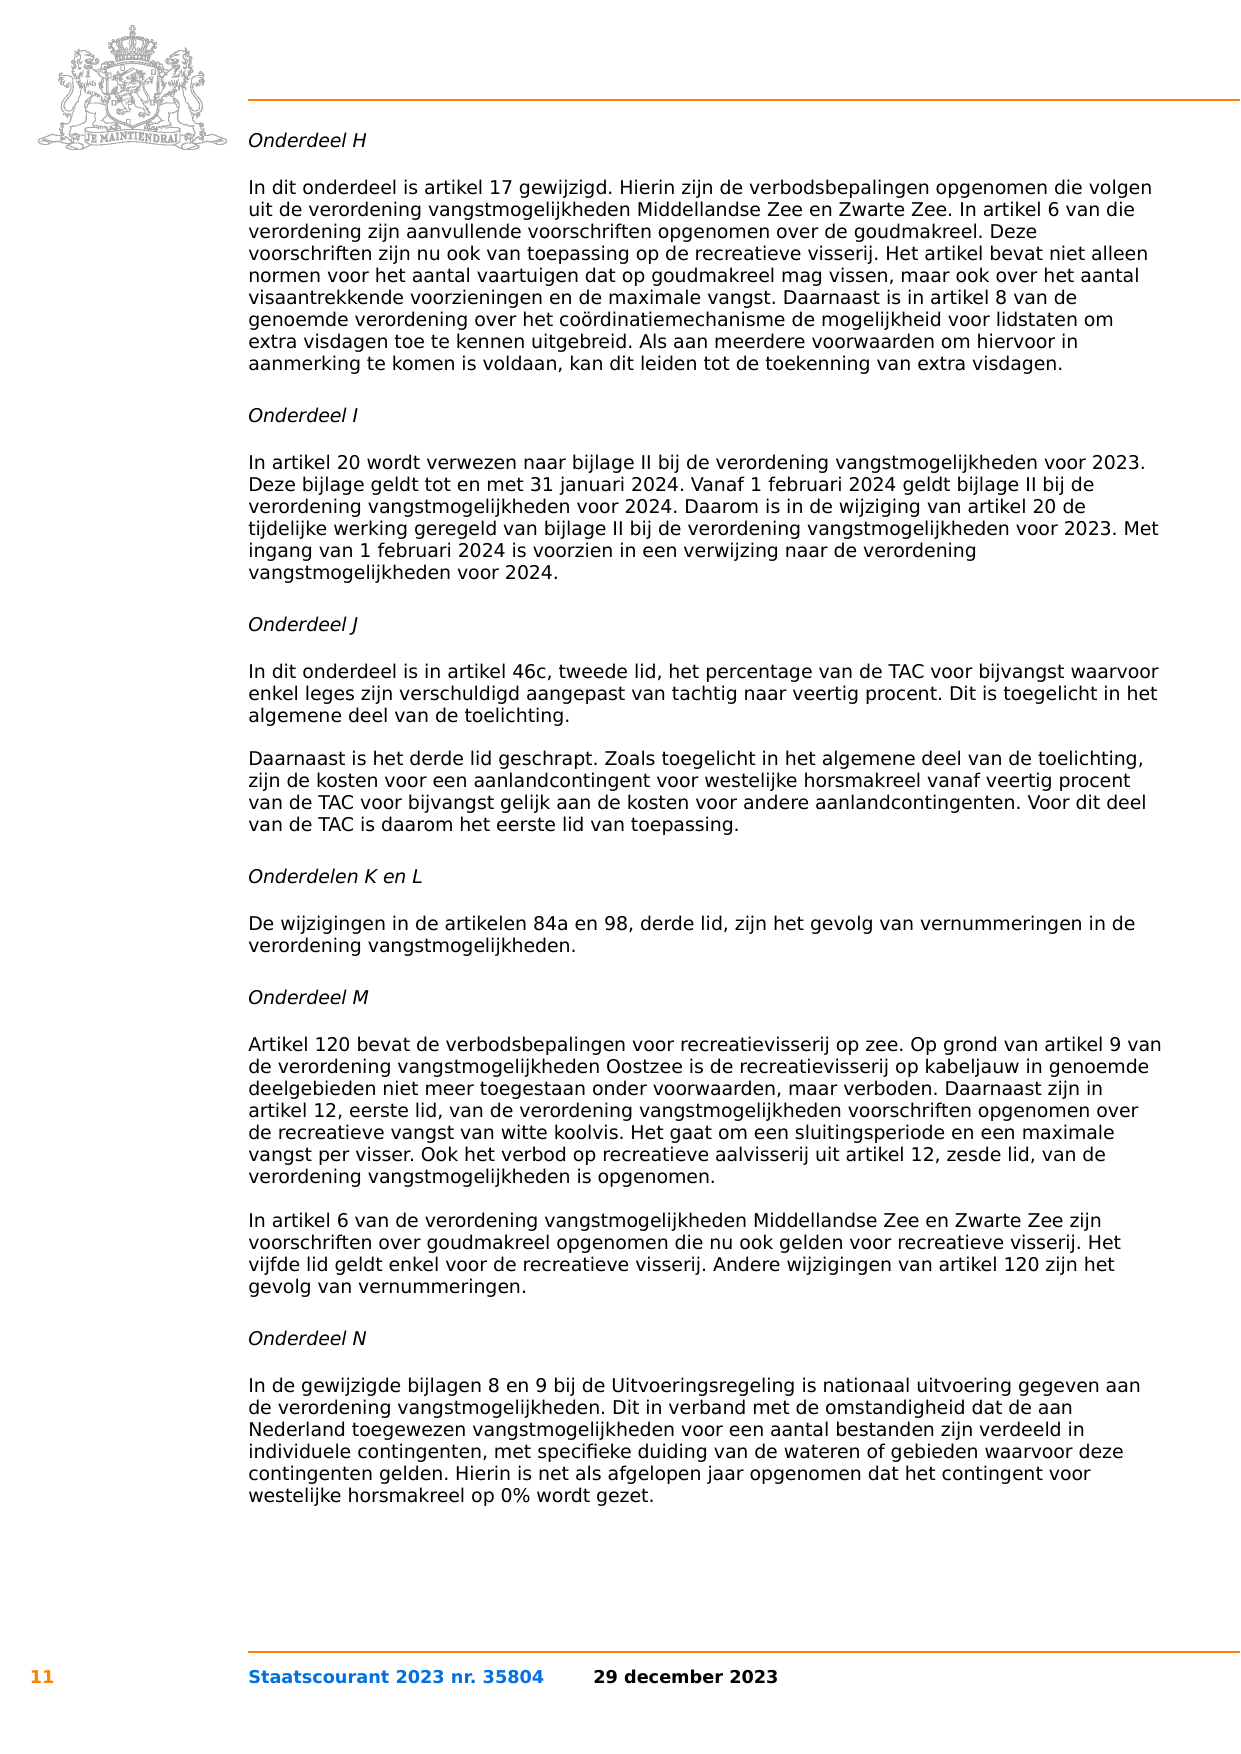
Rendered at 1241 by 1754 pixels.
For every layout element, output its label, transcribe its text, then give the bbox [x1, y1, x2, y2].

text In artikel 20 wordt verwezen naar bijlage II bij de verordening vangstmogelijkheden voor 2023. Deze bijlage geldt tot en met 31 januari 2024. Vanaf 1 februari 2024 geldt bijlage II bij de verordening vangstmogelijkheden voor 2024. Daarom is in de wijziging van artikel 20 de tijdelijke werking geregeld van bijlage II bij de verordening vangstmogelijkheden voor 2023. Met ingang van 1 februari 2024 is voorzien in een verwijzing naar de verordening vangstmogelijkheden voor 2024. [248, 452, 1163, 583]
text In de gewijzigde bijlagen 8 en 9 bij de Uitvoeringsregeling is nationaal uitvoering gegeven aan de verordening vangstmogelijkheden. Dit in verband met de omstandigheid dat de aan Nederland toegewezen vangstmogelijkheden voor een aantal bestanden zijn verdeeld in individuele contingenten, met specifieke duiding van de wateren of gebieden waarvoor deze contingenten gelden. Hierin is net als afgelopen jaar opgenomen dat het contingent voor westelijke horsmakreel op 0% wordt gezet. [248, 1375, 1163, 1507]
subtitle Onderdeel I [248, 405, 1163, 427]
subtitle Onderdelen K en L [248, 866, 1163, 888]
text In artikel 6 van de verordening vangstmogelijkheden Middellandse Zee en Zwarte Zee zijn voorschriften over goudmakreel opgenomen die nu ook gelden voor recreatieve visserij. Het vijfde lid geldt enkel voor de recreatieve visserij. Andere wijzigingen van artikel 120 zijn het gevolg van vernummeringen. [248, 1210, 1163, 1298]
picture [38, 25, 227, 150]
text Artikel 120 bevat de verbodsbepalingen voor recreatievisserij op zee. Op grond van artikel 9 van de verordening vangstmogelijkheden Oostzee is de recreatievisserij op kabeljauw in genoemde deelgebieden niet meer toegestaan onder voorwaarden, maar verboden. Daarnaast zijn in artikel 12, eerste lid, van de verordening vangstmogelijkheden voorschriften opgenomen over de recreatieve vangst van witte koolvis. Het gaat om een sluitingsperiode en een maximale vangst per visser. Ook het verbod op recreatieve aalvisserij uit artikel 12, zesde lid, van de verordening vangstmogelijkheden is opgenomen. [248, 1034, 1163, 1188]
subtitle Onderdeel J [248, 613, 1163, 636]
subtitle Onderdeel N [248, 1328, 1163, 1350]
text In dit onderdeel is in artikel 46c, tweede lid, het percentage van de TAC voor bijvangst waarvoor enkel leges zijn verschuldigd aangepast van tachtig naar veertig procent. Dit is toegelicht in het algemene deel van de toelichting. [248, 661, 1163, 726]
text In dit onderdeel is artikel 17 gewijzigd. Hierin zijn de verbodsbepalingen opgenomen die volgen uit de verordening vangstmogelijkheden Middellandse Zee en Zwarte Zee. In artikel 6 van die verordening zijn aanvullende voorschriften opgenomen over de goudmakreel. Deze voorschriften zijn nu ook van toepassing op de recreatieve visserij. Het artikel bevat niet alleen normen voor het aantal vaartuigen dat op goudmakreel mag vissen, maar ook over het aantal visaantrekkende voorzieningen en de maximale vangst. Daarnaast is in artikel 8 van de genoemde verordening over het coördinatiemechanisme de mogelijkheid voor lidstaten om extra visdagen toe te kennen uitgebreid. Als aan meerdere voorwaarden om hiervoor in aanmerking te komen is voldaan, kan dit leiden tot de toekenning van extra visdagen. [248, 177, 1163, 375]
text De wijzigingen in de artikelen 84a en 98, derde lid, zijn het gevolg van vernummeringen in de verordening vangstmogelijkheden. [248, 913, 1163, 957]
subtitle Onderdeel M [248, 987, 1163, 1009]
text Daarnaast is het derde lid geschrapt. Zoals toegelicht in het algemene deel van de toelichting, zijn de kosten voor een aanlandcontingent voor westelijke horsmakreel vanaf veertig procent van de TAC voor bijvangst gelijk aan de kosten voor andere aanlandcontingenten. Voor dit deel van de TAC is daarom het eerste lid van toepassing. [248, 748, 1163, 836]
subtitle Onderdeel H [248, 130, 1163, 152]
